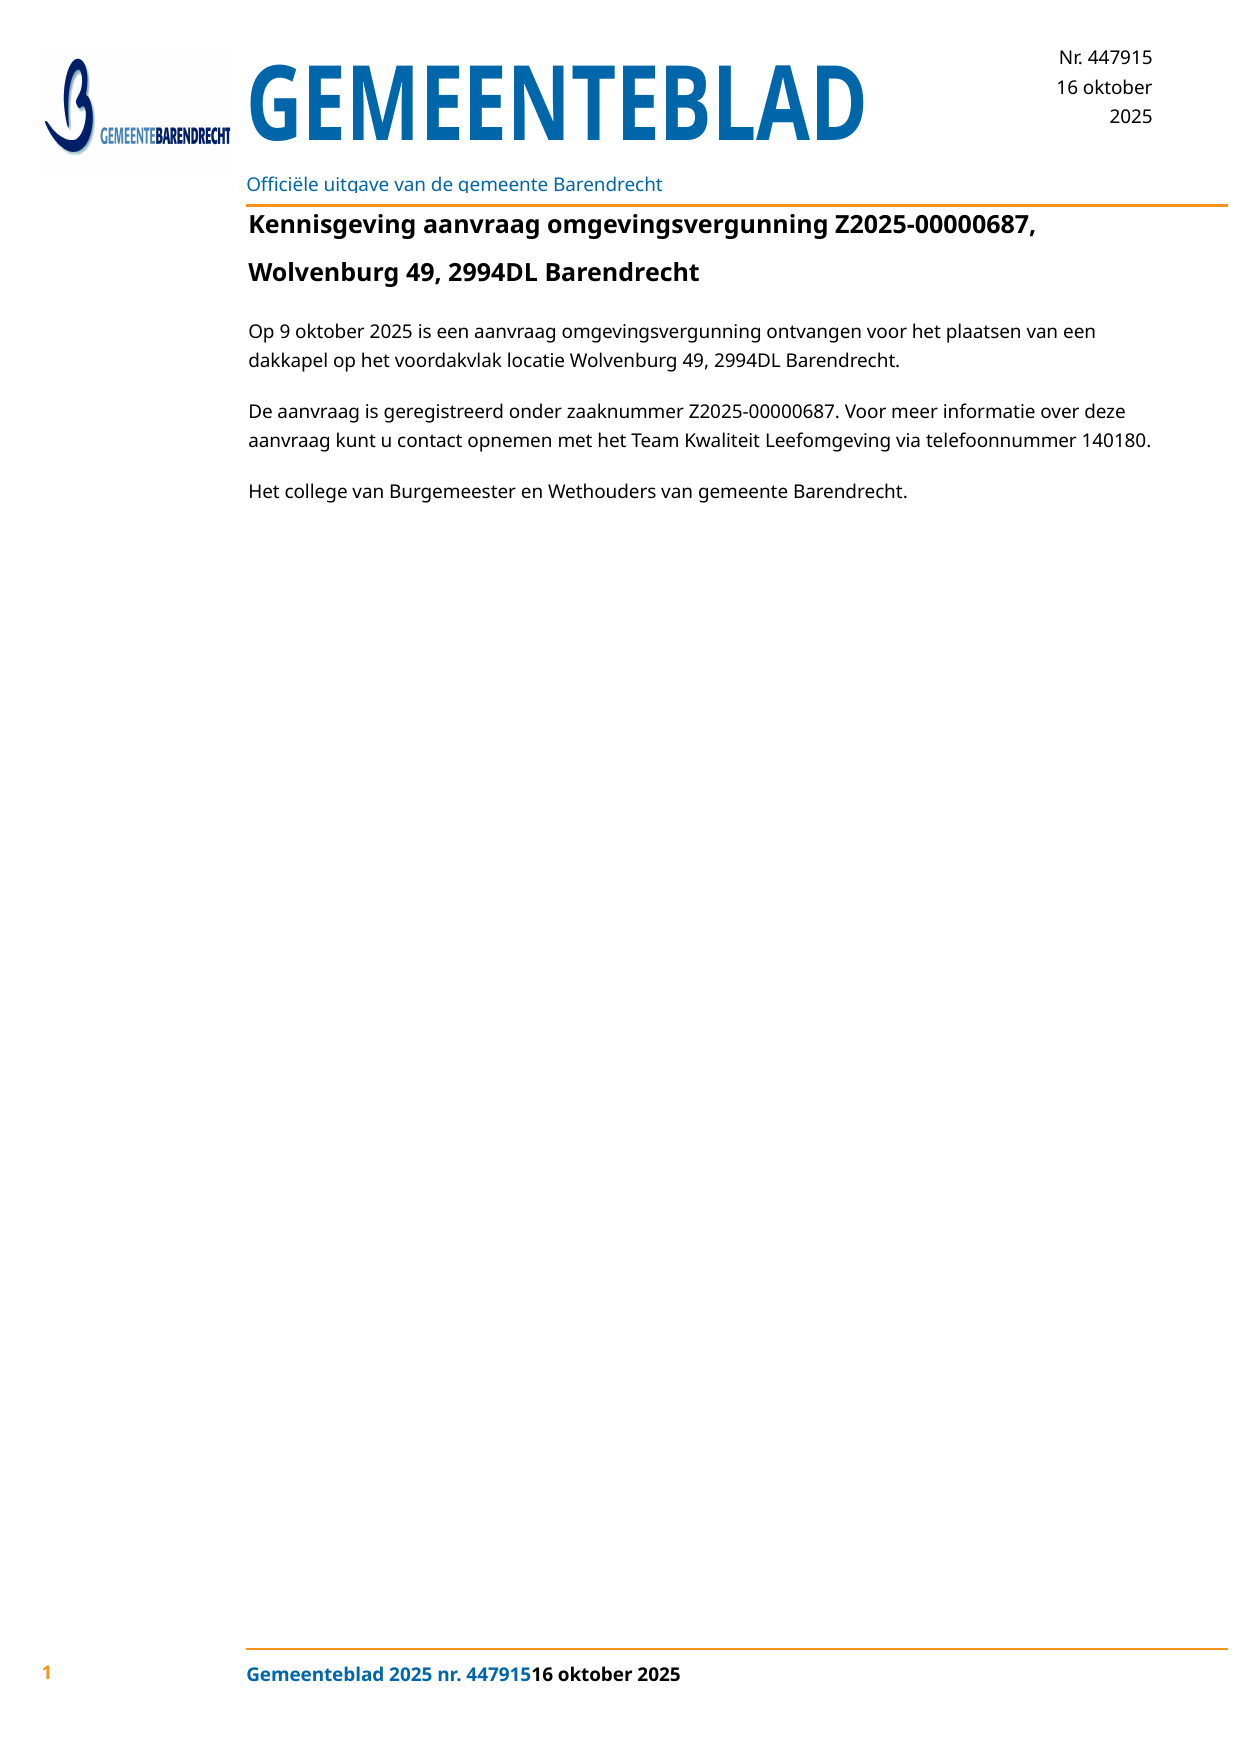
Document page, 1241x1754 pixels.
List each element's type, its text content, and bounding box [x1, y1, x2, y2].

text Het college van Burgemeester en Wethouders van gemeente Barendrecht. [248, 478, 1152, 504]
text De aanvraag is geregistreerd onder zaaknummer Z2025-00000687. Voor meer informatie over deze aanvraag kunt u contact opnemen met het Team Kwaliteit Leefomgeving via telefoonnummer 140180. [248, 398, 1152, 453]
picture [41, 47, 231, 172]
text Kennisgeving aanvraag omgevingsvergunning Z2025-00000687, Wolvenburg 49, 2994DL Barendrecht [248, 207, 1152, 288]
text Op 9 oktober 2025 is een aanvraag omgevingsvergunning ontvangen voor het plaatsen van een dakkapel op het voordakvlak locatie Wolvenburg 49, 2994DL Barendrecht. [248, 318, 1152, 373]
